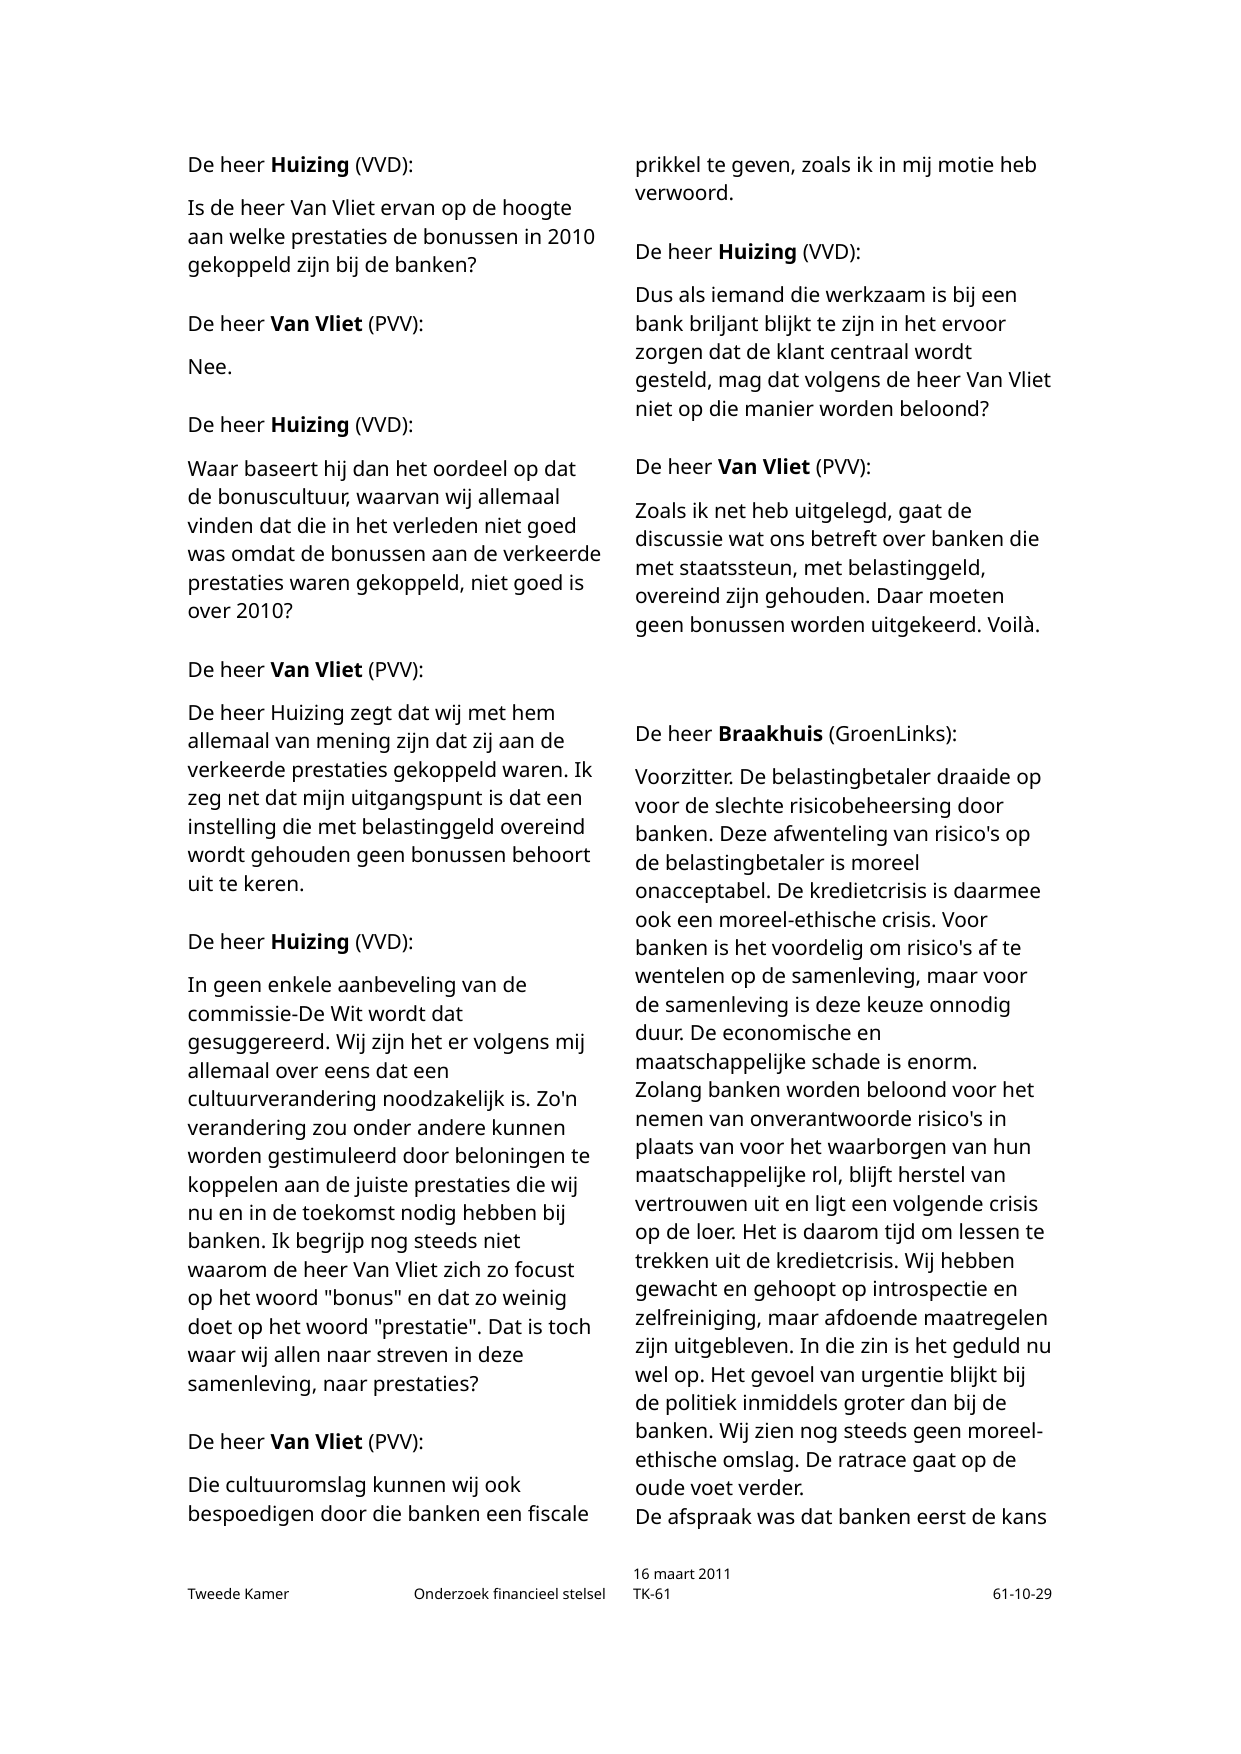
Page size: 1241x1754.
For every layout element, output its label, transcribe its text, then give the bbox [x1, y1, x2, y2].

text De heer Huizing (VVD): [187, 927, 605, 956]
text De heer Van Vliet (PVV): [187, 655, 605, 683]
text Dus als iemand die werkzaam is bij een bank briljant blijkt te zijn in het ervoor zorgen dat de klant centraal wordt gesteld, mag dat volgens de heer Van Vliet niet op die manier worden beloond? [635, 280, 1053, 422]
text De heer Braakhuis (GroenLinks): [635, 719, 1053, 747]
text Zoals ik net heb uitgelegd, gaat de discussie wat ons betreft over banken die met staatssteun, met belastinggeld, overeind zijn gehouden. Daar moeten geen bonussen worden uitgekeerd. Voilà. [635, 496, 1053, 638]
text  [635, 668, 1053, 697]
text Zolang banken worden beloond voor het nemen van onverantwoorde risico's in plaats van voor het waarborgen van hun maatschappelijke rol, blijft herstel van vertrouwen uit en ligt een volgende crisis op de loer. Het is daarom tijd om lessen te trekken uit de kredietcrisis. Wij hebben gewacht en gehoopt op introspectie en zelfreiniging, maar afdoende maatregelen zijn uitgebleven. In die zin is het geduld nu wel op. Het gevoel van urgentie blijkt bij de politiek inmiddels groter dan bij de banken. Wij zien nog steeds geen moreel-ethische omslag. De ratrace gaat op de oude voet verder. [635, 1075, 1053, 1502]
text De heer Huizing (VVD): [635, 237, 1053, 265]
text Nee. [187, 352, 605, 381]
text De heer Huizing (VVD): [187, 411, 605, 439]
text Waar baseert hij dan het oordeel op dat de bonuscultuur, waarvan wij allemaal vinden dat die in het verleden niet goed was omdat de bonussen aan de verkeerde prestaties waren gekoppeld, niet goed is over 2010? [187, 454, 605, 625]
text De heer Van Vliet (PVV): [187, 1427, 605, 1456]
text Voorzitter. De belastingbetaler draaide op voor de slechte risicobeheersing door banken. Deze afwenteling van risico's op de belastingbetaler is moreel onacceptabel. De kredietcrisis is daarmee ook een moreel-ethische crisis. Voor banken is het voordelig om risico's af te wentelen op de samenleving, maar voor de samenleving is deze keuze onnodig duur. De economische en maatschappelijke schade is enorm. [635, 762, 1053, 1075]
text In geen enkele aanbeveling van de commissie-De Wit wordt dat gesuggereerd. Wij zijn het er volgens mij allemaal over eens dat een cultuurverandering noodzakelijk is. Zo'n verandering zou onder andere kunnen worden gestimuleerd door beloningen te koppelen aan de juiste prestaties die wij nu en in de toekomst nodig hebben bij banken. Ik begrijp nog steeds niet waarom de heer Van Vliet zich zo focust op het woord "bonus" en dat zo weinig doet op het woord "prestatie". Dat is toch waar wij allen naar streven in deze samenleving, naar prestaties? [187, 971, 605, 1397]
text De heer Van Vliet (PVV): [635, 452, 1053, 481]
text Is de heer Van Vliet ervan op de hoogte aan welke prestaties de bonussen in 2010 gekoppeld zijn bij de banken? [187, 193, 605, 279]
text De heer Van Vliet (PVV): [187, 309, 605, 337]
text De heer Huizing zegt dat wij met hem allemaal van mening zijn dat zij aan de verkeerde prestaties gekoppeld waren. Ik zeg net dat mijn uitgangspunt is dat een instelling die met belastinggeld overeind wordt gehouden geen bonussen behoort uit te keren. [187, 698, 605, 897]
text De afspraak was dat banken eerst de kans [635, 1502, 1053, 1530]
text prikkel te geven, zoals ik in mij motie heb verwoord. [635, 150, 1053, 207]
text Die cultuuromslag kunnen wij ook bespoedigen door die banken een fiscale [187, 1471, 605, 1527]
text De heer Huizing (VVD): [187, 150, 605, 178]
